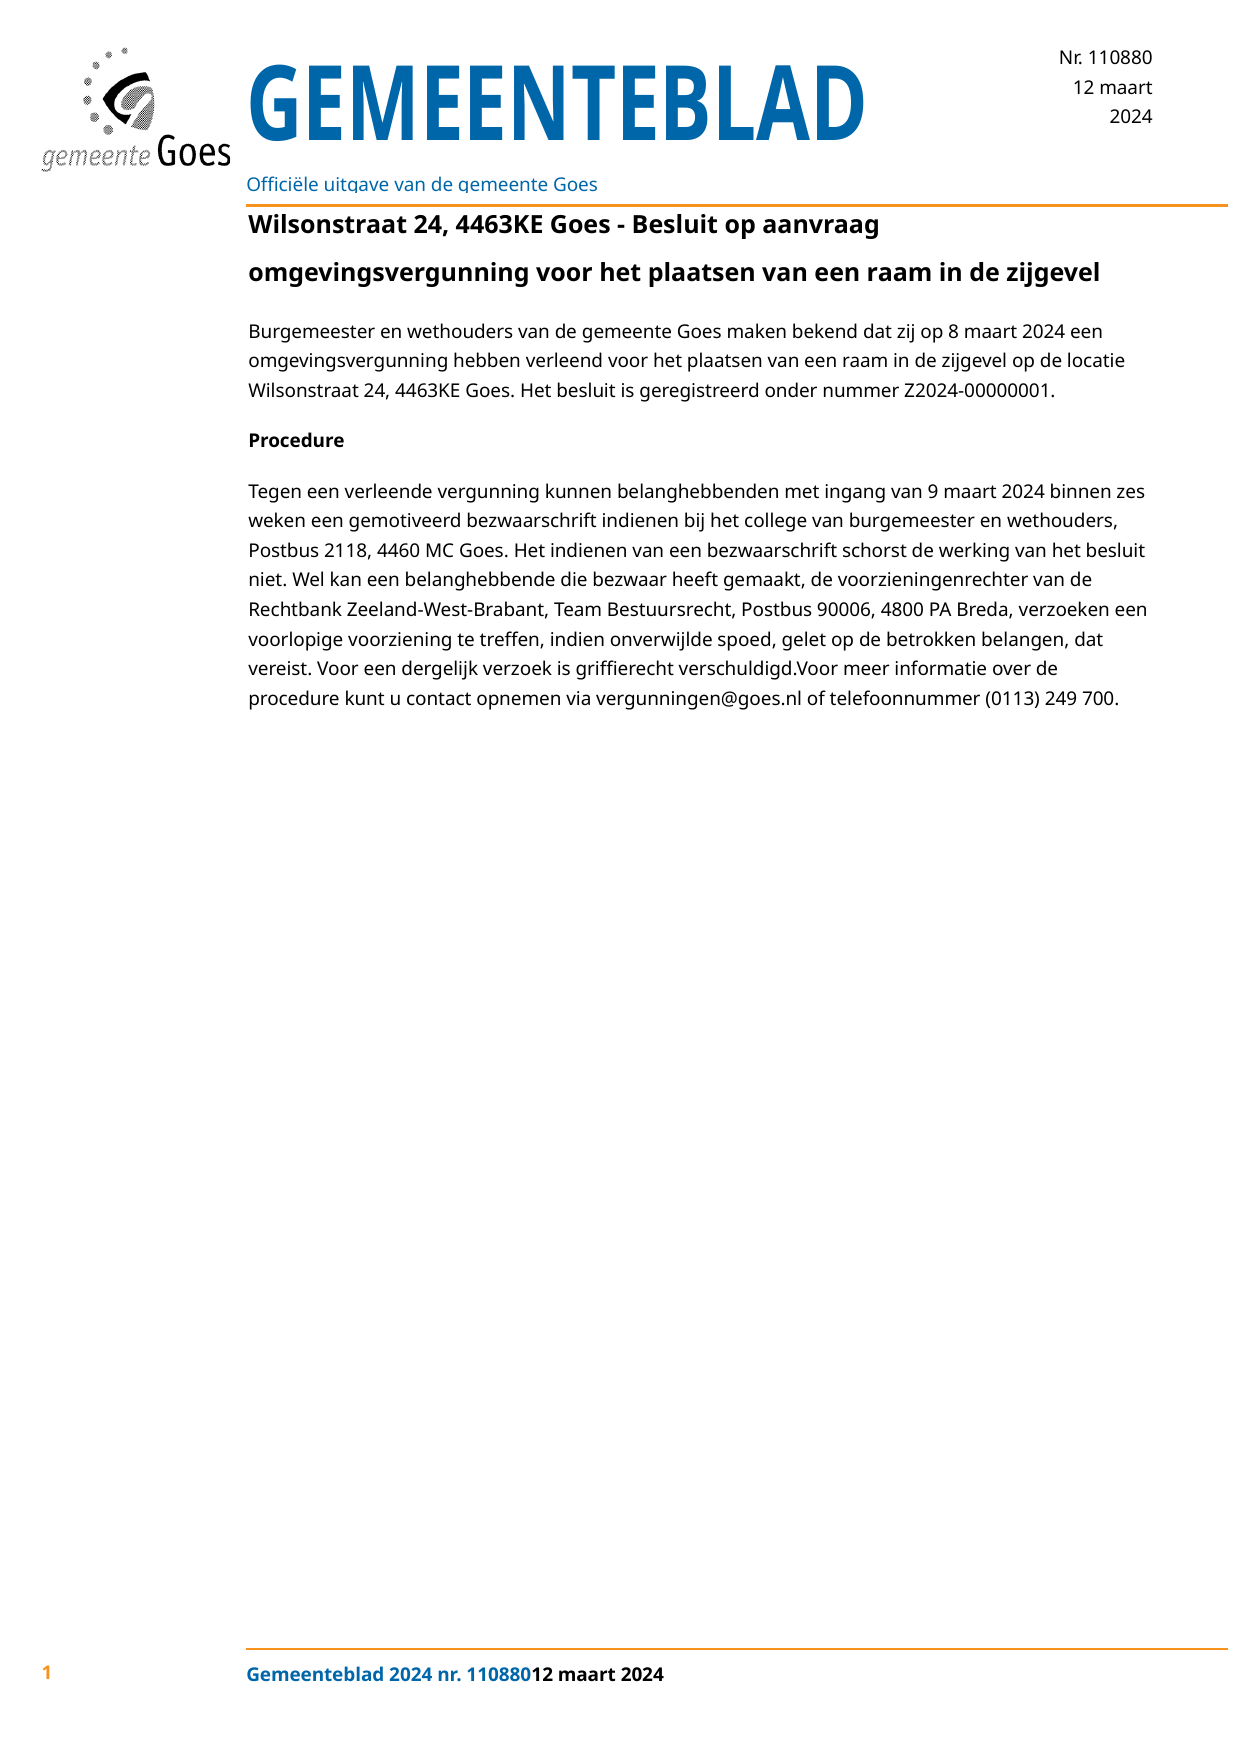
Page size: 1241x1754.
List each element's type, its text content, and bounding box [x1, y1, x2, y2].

text Procedure [248, 427, 1152, 453]
text Wilsonstraat 24, 4463KE Goes - Besluit op aanvraag omgevingsvergunning voor het plaatsen van een raam in de zijgevel [248, 207, 1152, 288]
text Tegen een verleende vergunning kunnen belanghebbenden met ingang van 9 maart 2024 binnen zes weken een gemotiveerd bezwaarschrift indienen bij het college van burgemeester en wethouders, Postbus 2118, 4460 MC Goes. Het indienen van een bezwaarschrift schorst de werking van het besluit niet. Wel kan een belanghebbende die bezwaar heeft gemaakt, de voorzieningenrechter van de Rechtbank Zeeland-West-Brabant, Team Bestuursrecht, Postbus 90006, 4800 PA Breda, verzoeken een voorlopige voorziening te treffen, indien onverwijlde spoed, gelet op de betrokken belangen, dat vereist. Voor een dergelijk verzoek is griffierecht verschuldigd.Voor meer informatie over de procedure kunt u contact opnemen via vergunningen@goes.nl of telefoonnummer (0113) 249 700. [248, 478, 1152, 711]
text Burgemeester en wethouders van de gemeente Goes maken bekend dat zij op 8 maart 2024 een omgevingsvergunning hebben verleend voor het plaatsen van een raam in de zijgevel op de locatie Wilsonstraat 24, 4463KE Goes. Het besluit is geregistreerd onder nummer Z2024-00000001. [248, 318, 1152, 403]
picture [41, 47, 231, 172]
